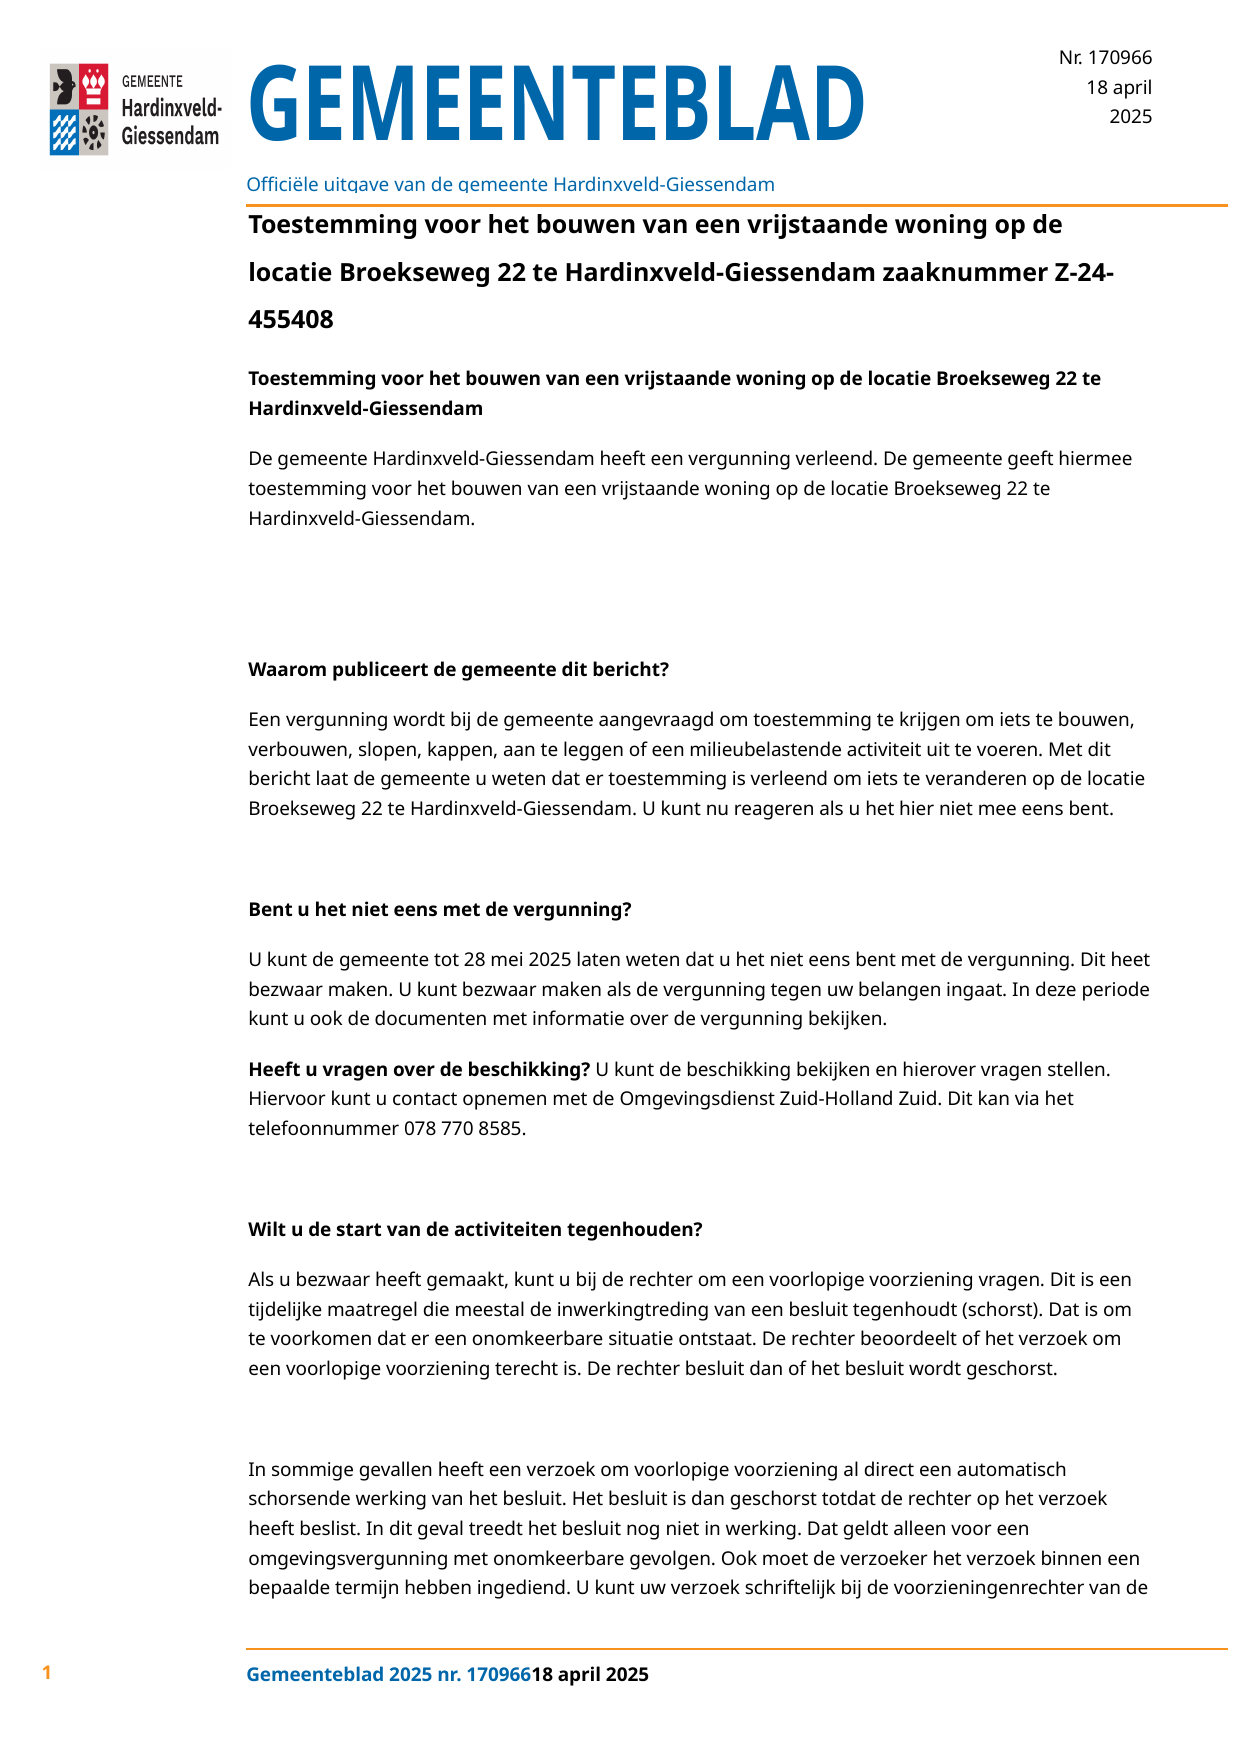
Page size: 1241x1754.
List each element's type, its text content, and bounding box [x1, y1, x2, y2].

text U kunt de gemeente tot 28 mei 2025 laten weten dat u het niet eens bent met de vergunning. Dit heet bezwaar maken. U kunt bezwaar maken als de vergunning tegen uw belangen ingaat. In deze periode kunt u ook de documenten met informatie over de vergunning bekijken. [248, 946, 1152, 1031]
text Heeft u vragen over de beschikking? U kunt de beschikking bekijken en hierover vragen stellen. Hiervoor kunt u contact opnemen met de Omgevingsdienst Zuid-Holland Zuid. Dit kan via het telefoonnummer 078 770 8585. [248, 1056, 1152, 1141]
text Waarom publiceert de gemeente dit bericht? [248, 656, 1152, 682]
text In sommige gevallen heeft een verzoek om voorlopige voorziening al direct een automatisch schorsende werking van het besluit. Het besluit is dan geschorst totdat de rechter op het verzoek heeft beslist. In dit geval treedt het besluit nog niet in werking. Dat geldt alleen voor een omgevingsvergunning met onomkeerbare gevolgen. Ook moet de verzoeker het verzoek binnen een bepaalde termijn hebben ingediend. U kunt uw verzoek schriftelijk bij de voorzieningenrechter van de [248, 1456, 1152, 1600]
picture [41, 47, 231, 172]
text Toestemming voor het bouwen van een vrijstaande woning op de locatie Broekseweg 22 te Hardinxveld-Giessendam [248, 366, 1152, 421]
text Een vergunning wordt bij de gemeente aangevraagd om toestemming te krijgen om iets te bouwen, verbouwen, slopen, kappen, aan te leggen of een milieubelastende activiteit uit te voeren. Met dit bericht laat de gemeente u weten dat er toestemming is verleend om iets te veranderen op de locatie Broekseweg 22 te Hardinxveld-Giessendam. U kunt nu reageren als u het hier niet mee eens bent. [248, 706, 1152, 821]
text Toestemming voor het bouwen van een vrijstaande woning op de locatie Broekseweg 22 te Hardinxveld-Giessendam zaaknummer Z-24-455408 [248, 207, 1152, 336]
text Als u bezwaar heeft gemaakt, kunt u bij de rechter om een voorlopige voorziening vragen. Dit is een tijdelijke maatregel die meestal de inwerkingtreding van een besluit tegenhoudt (schorst). Dat is om te voorkomen dat er een onomkeerbare situatie ontstaat. De rechter beoordeelt of het verzoek om een voorlopige voorziening terecht is. De rechter besluit dan of het besluit wordt geschorst. [248, 1266, 1152, 1381]
text De gemeente Hardinxveld-Giessendam heeft een vergunning verleend. De gemeente geeft hiermee toestemming voor het bouwen van een vrijstaande woning op de locatie Broekseweg 22 te Hardinxveld-Giessendam. [248, 446, 1152, 530]
text Wilt u de start van de activiteiten tegenhouden? [248, 1216, 1152, 1242]
text Bent u het niet eens met de vergunning? [248, 896, 1152, 922]
